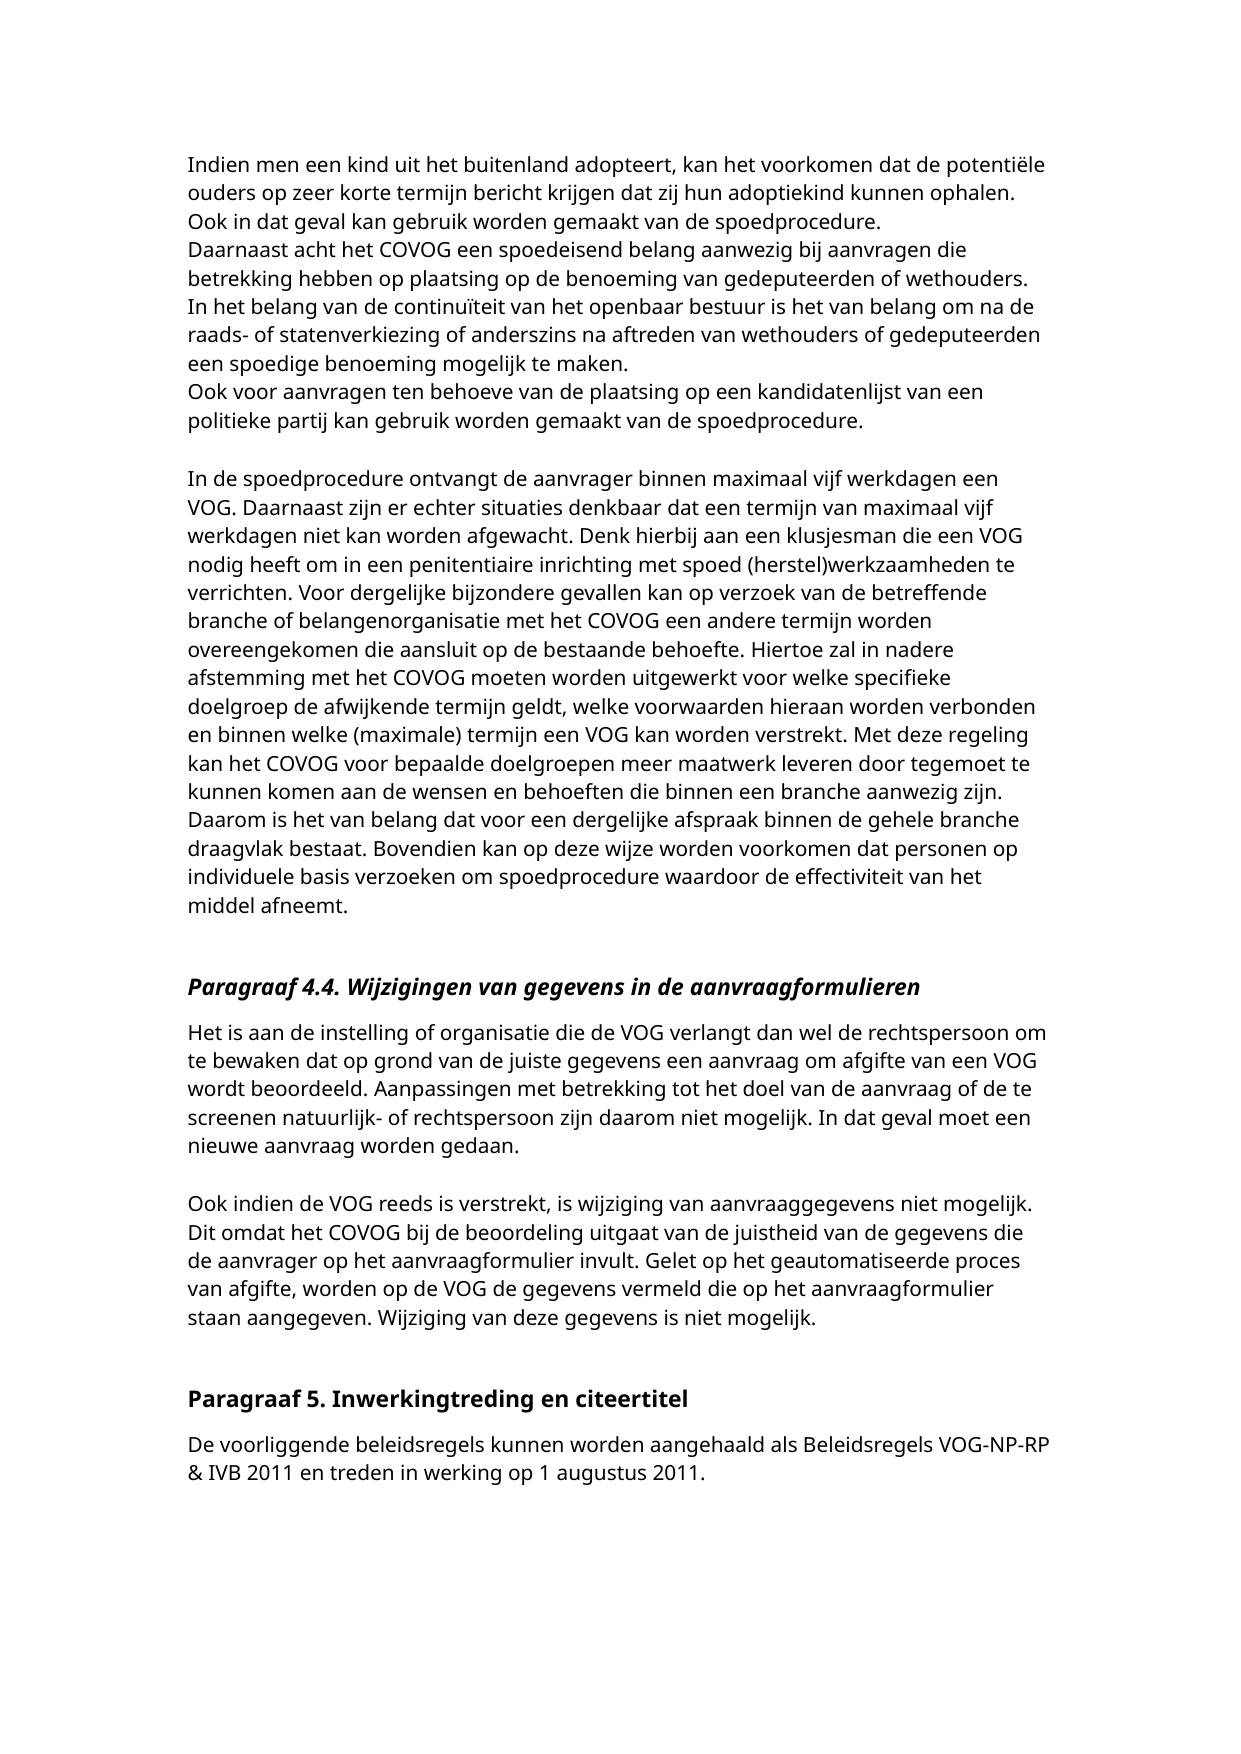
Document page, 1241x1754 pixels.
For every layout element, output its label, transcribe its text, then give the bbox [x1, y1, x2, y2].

text Ook voor aanvragen ten behoeve van de plaatsing op een kandidatenlijst van een politieke partij kan gebruik worden gemaakt van de spoedprocedure. [187, 377, 1053, 434]
text De voorliggende beleidsregels kunnen worden aangehaald als Beleidsregels VOG-NP-RP & IVB 2011 en treden in werking op 1 augustus 2011. [187, 1430, 1053, 1487]
text Het is aan de instelling of organisatie die de VOG verlangt dan wel de rechtspersoon om te bewaken dat op grond van de juiste gegevens een aanvraag om afgifte van een VOG wordt beoordeeld. Aanpassingen met betrekking tot het doel van de aanvraag of de te screenen natuurlijk- of rechtspersoon zijn daarom niet mogelijk. In dat geval moet een nieuwe aanvraag worden gedaan. [187, 1018, 1053, 1160]
text In de spoedprocedure ontvangt de aanvrager binnen maximaal vijf werkdagen een VOG. Daarnaast zijn er echter situaties denkbaar dat een termijn van maximaal vijf werkdagen niet kan worden afgewacht. Denk hierbij aan een klusjesman die een VOG nodig heeft om in een penitentiaire inrichting met spoed (herstel)werkzaamheden te verrichten. Voor dergelijke bijzondere gevallen kan op verzoek van de betreffende branche of belangenorganisatie met het COVOG een andere termijn worden overeengekomen die aansluit op de bestaande behoefte. Hiertoe zal in nadere afstemming met het COVOG moeten worden uitgewerkt voor welke specifieke doelgroep de afwijkende termijn geldt, welke voorwaarden hieraan worden verbonden en binnen welke (maximale) termijn een VOG kan worden verstrekt. Met deze regeling kan het COVOG voor bepaalde doelgroepen meer maatwerk leveren door tegemoet te kunnen komen aan de wensen en behoeften die binnen een branche aanwezig zijn. Daarom is het van belang dat voor een dergelijke afspraak binnen de gehele branche draagvlak bestaat. Bovendien kan op deze wijze worden voorkomen dat personen op individuele basis verzoeken om spoedprocedure waardoor de effectiviteit van het middel afneemt. [187, 464, 1053, 919]
subtitle Paragraaf 4.4. Wijzigingen van gegevens in de aanvraagformulieren [187, 971, 1053, 1003]
subtitle Paragraaf 5. Inwerkingtreding en citeertitel [187, 1383, 1053, 1415]
text Indien men een kind uit het buitenland adopteert, kan het voorkomen dat de potentiële ouders op zeer korte termijn bericht krijgen dat zij hun adoptiekind kunnen ophalen. Ook in dat geval kan gebruik worden gemaakt van de spoedprocedure. [187, 150, 1053, 235]
text Daarnaast acht het COVOG een spoedeisend belang aanwezig bij aanvragen die betrekking hebben op plaatsing op de benoeming van gedeputeerden of wethouders. In het belang van de continuïteit van het openbaar bestuur is het van belang om na de raads- of statenverkiezing of anderszins na aftreden van wethouders of gedeputeerden een spoedige benoeming mogelijk te maken. [187, 235, 1053, 377]
text Ook indien de VOG reeds is verstrekt, is wijziging van aanvraaggegevens niet mogelijk. Dit omdat het COVOG bij de beoordeling uitgaat van de juistheid van de gegevens die de aanvrager op het aanvraagformulier invult. Gelet op het geautomatiseerde proces van afgifte, worden op de VOG de gegevens vermeld die op het aanvraagformulier staan aangegeven. Wijziging van deze gegevens is niet mogelijk. [187, 1189, 1053, 1331]
